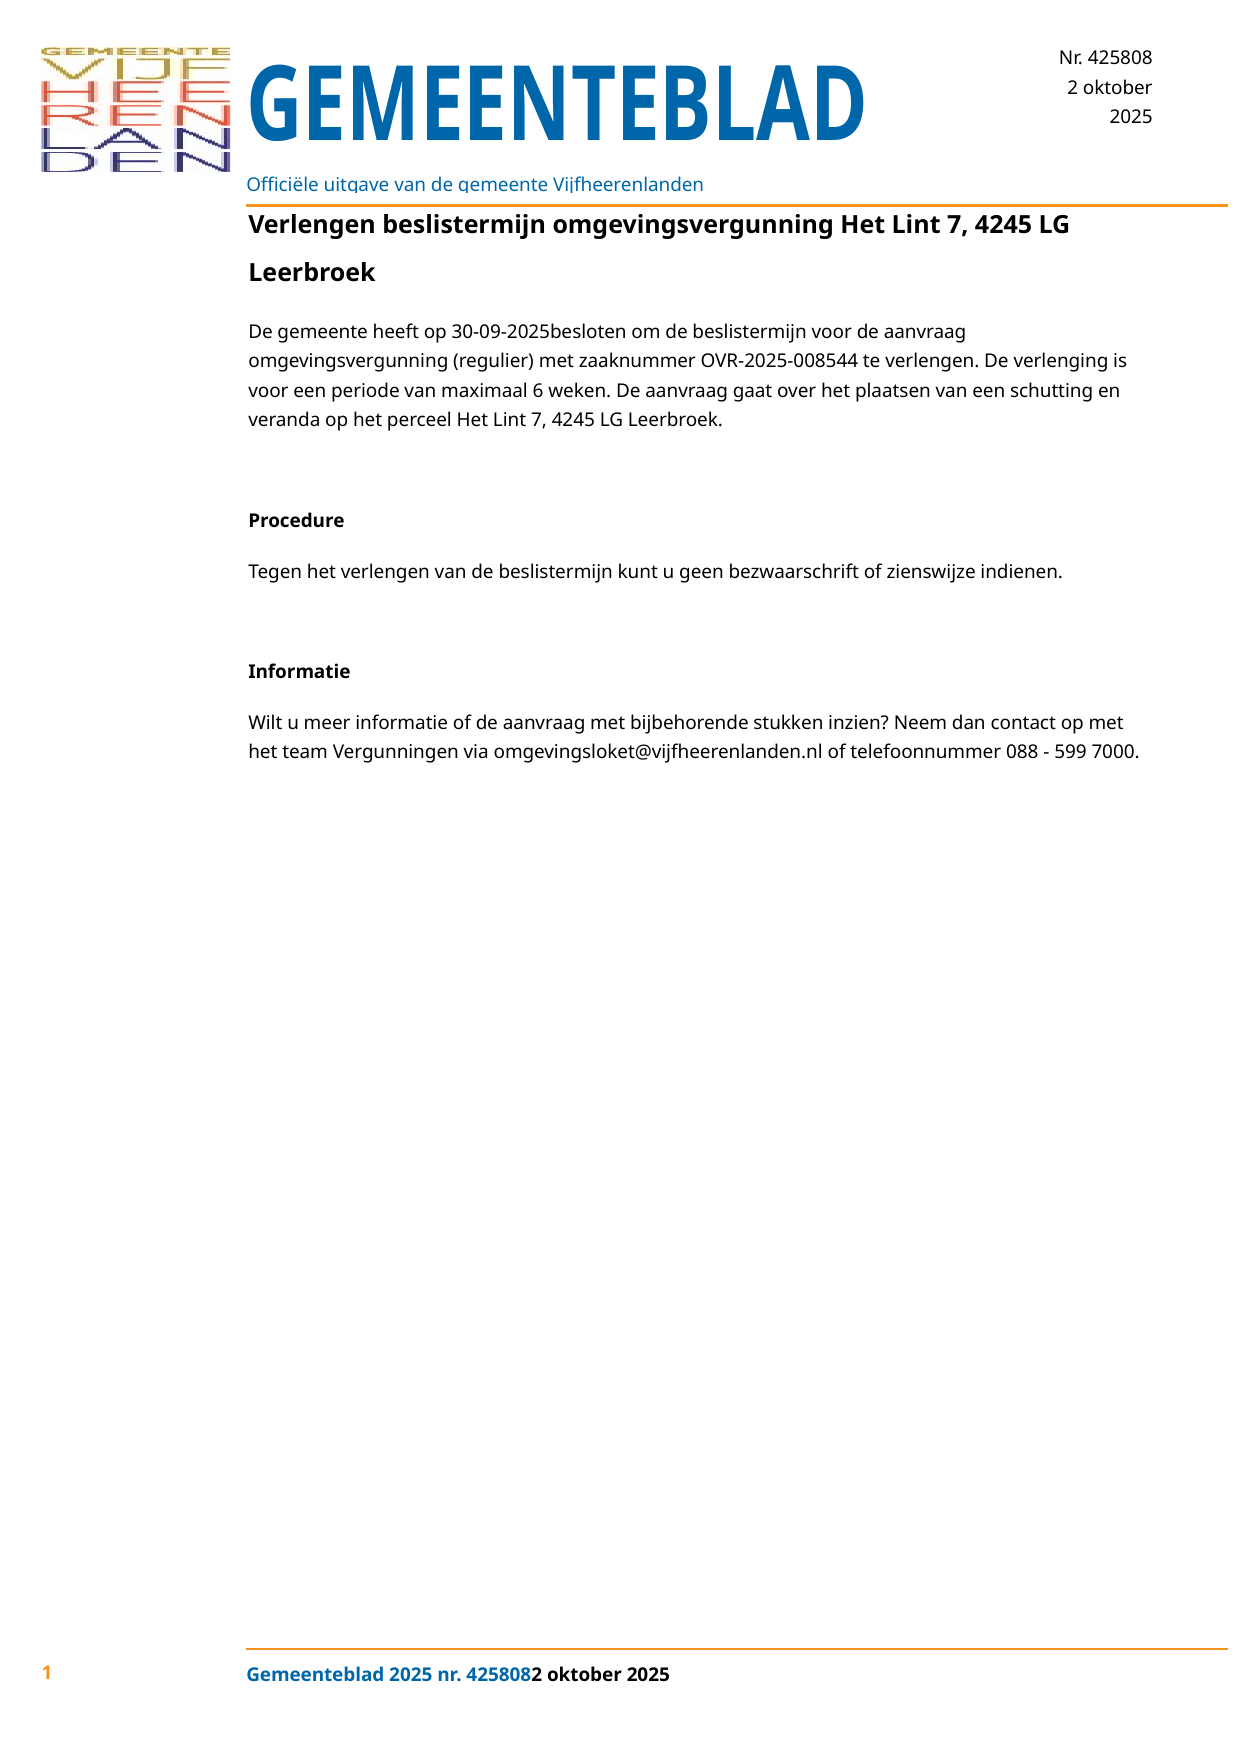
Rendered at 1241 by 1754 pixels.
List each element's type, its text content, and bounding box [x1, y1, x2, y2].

text Informatie [248, 659, 1152, 684]
picture [41, 47, 231, 172]
text Wilt u meer informatie of de aanvraag met bijbehorende stukken inzien? Neem dan contact op met het team Vergunningen via omgevingsloket@vijfheerenlanden.nl of telefoonnummer 088 - 599 7000. [248, 709, 1152, 764]
text Procedure [248, 507, 1152, 533]
text De gemeente heeft op 30-09-2025besloten om de beslistermijn voor de aanvraag omgevingsvergunning (regulier) met zaaknummer OVR-2025-008544 te verlengen. De verlenging is voor een periode van maximaal 6 weken. De aanvraag gaat over het plaatsen van een schutting en veranda op het perceel Het Lint 7, 4245 LG Leerbroek. [248, 318, 1152, 432]
text Tegen het verlengen van de beslistermijn kunt u geen bezwaarschrift of zienswijze indienen. [248, 558, 1152, 584]
text Verlengen beslistermijn omgevingsvergunning Het Lint 7, 4245 LG Leerbroek [248, 207, 1152, 288]
